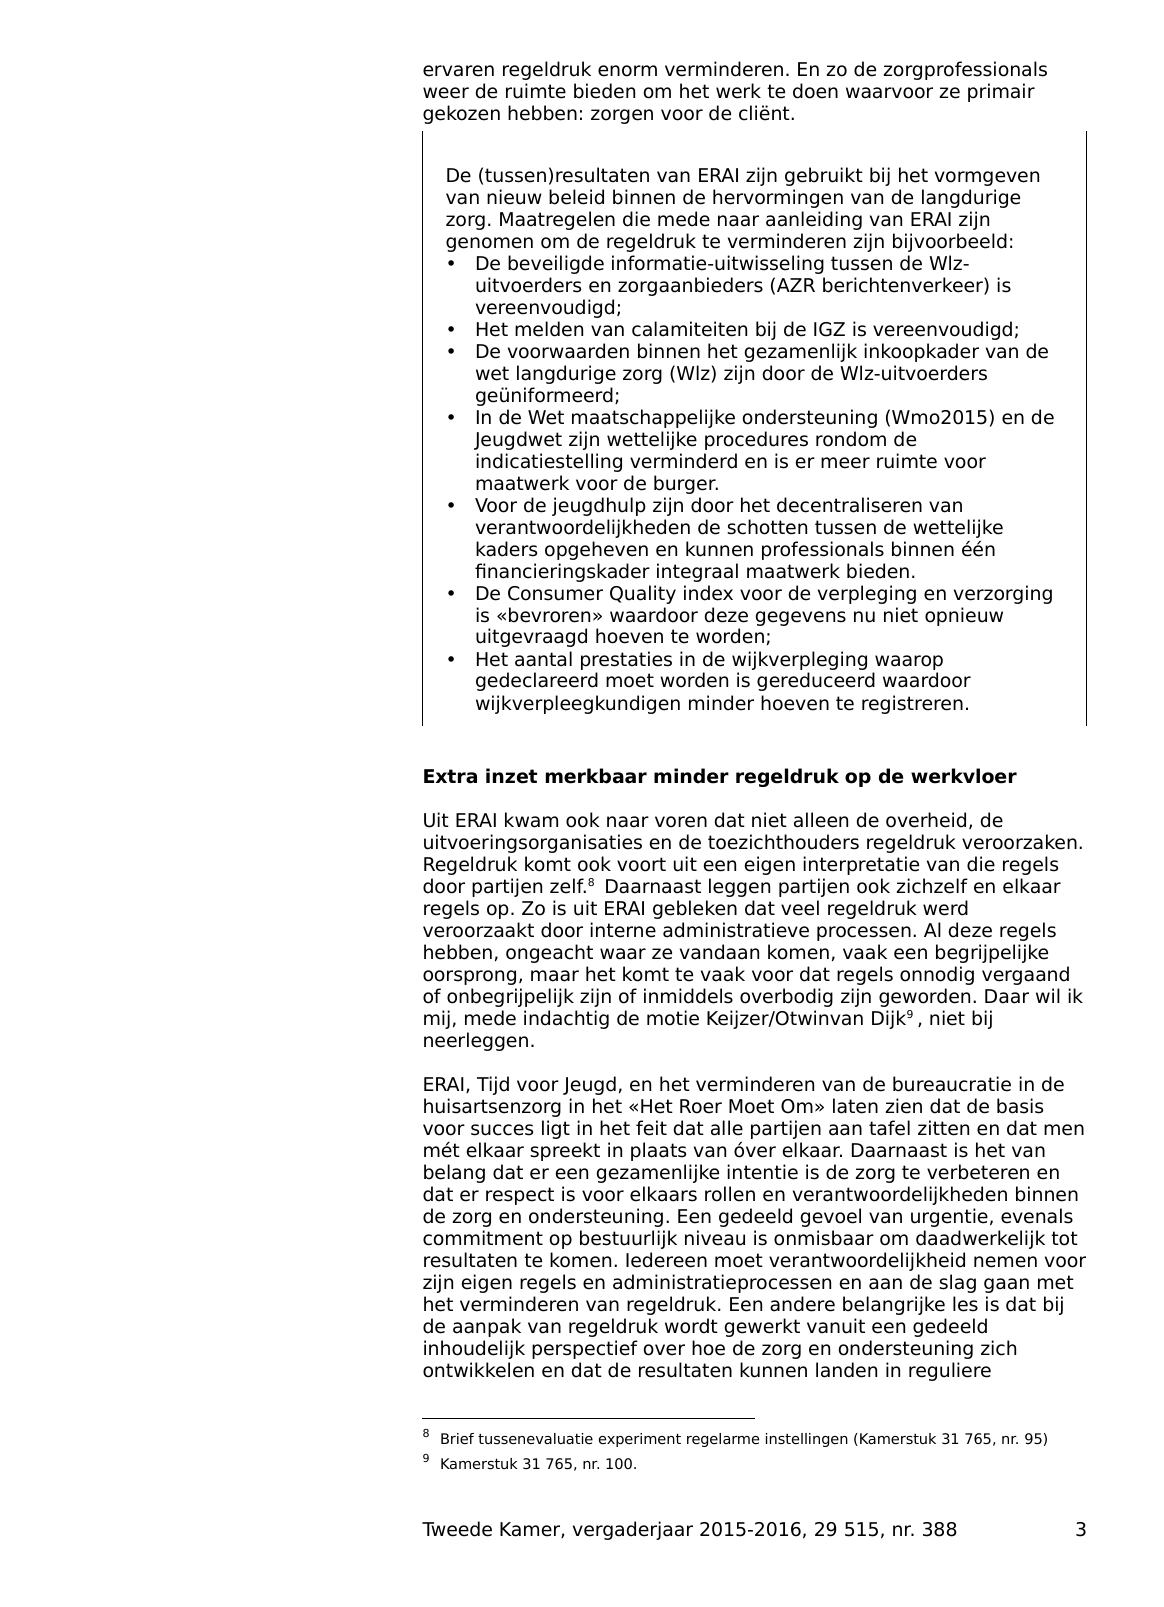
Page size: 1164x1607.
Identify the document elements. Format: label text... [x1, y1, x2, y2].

text ERAI, Tijd voor Jeugd, en het verminderen van de bureaucratie in de huisartsenzorg in het «Het Roer Moet Om» laten zien dat de basis voor succes ligt in het feit dat alle partijen aan tafel zitten en dat men mét elkaar spreekt in plaats van óver elkaar. Daarnaast is het van belang dat er een gezamenlijke intentie is de zorg te verbeteren en dat er respect is voor elkaars rollen en verantwoordelijkheden binnen de zorg en ondersteuning. Een gedeeld gevoel van urgentie, evenals commitment op bestuurlijk niveau is onmisbaar om daadwerkelijk tot resultaten te komen. Iedereen moet verantwoordelijkheid nemen voor zijn eigen regels en administratieprocessen en aan de slag gaan met het verminderen van regeldruk. Een andere belangrijke les is dat bij de aanpak van regeldruk wordt gewerkt vanuit een gedeeld inhoudelijk perspectief over hoe de zorg en ondersteuning zich ontwikkelen en dat de resultaten kunnen landen in reguliere [422, 1074, 1087, 1382]
table_header De (tussen)resultaten van ERAI zijn gebruikt bij het vormgeven van nieuw beleid binnen de hervormingen van de langdurige zorg. Maatregelen die mede naar aanleiding van ERAI zijn genomen om de regeldruk te verminderen zijn bijvoorbeeld: • De beveiligde informatie-uitwisseling tussen de Wlz-uitvoerders en zorgaanbieders (AZR berichtenverkeer) is vereenvoudigd; • Het melden van calamiteiten bij de IGZ is vereenvoudigd; • De voorwaarden binnen het gezamenlijk inkoopkader van de wet langdurige zorg (Wlz) zijn door de Wlz-uitvoerders geüniformeerd; • In de Wet maatschappelijke ondersteuning (Wmo2015) en de Jeugdwet zijn wettelijke procedures rondom de indicatiestelling verminderd en is er meer ruimte voor maatwerk voor de burger. • Voor de jeugdhulp zijn door het decentraliseren van verantwoordelijkheden de schotten tussen de wettelijke kaders opgeheven en kunnen professionals binnen één financieringskader integraal maatwerk bieden. • De Consumer Quality index voor de verpleging en verzorging is «bevroren» waardoor deze gegevens nu niet opnieuw uitgevraagd hoeven te worden; • Het aantal prestaties in de wijkverpleging waarop gedeclareerd moet worden is gereduceerd waardoor wijkverpleegkundigen minder hoeven te registreren. [423, 131, 1086, 726]
subtitle Extra inzet merkbaar minder regeldruk op de werkvloer [422, 766, 1087, 788]
text Kamerstuk 31 765, nr. 100. [422, 1452, 1087, 1474]
text Uit ERAI kwam ook naar voren dat niet alleen de overheid, de uitvoeringsorganisaties en de toezichthouders regeldruk veroorzaken. Regeldruk komt ook voort uit een eigen interpretatie van die regels door partijen zelf. Daarnaast leggen partijen ook zichzelf en elkaar regels op. Zo is uit ERAI gebleken dat veel regeldruk werd veroorzaakt door interne administratieve processen. Al deze regels hebben, ongeacht waar ze vandaan komen, vaak een begrijpelijke oorsprong, maar het komt te vaak voor dat regels onnodig vergaand of onbegrijpelijk zijn of inmiddels overbodig zijn geworden. Daar wil ik mij, mede indachtig de motie Keijzer/Otwinvan Dijk, niet bij neerleggen. [422, 810, 1087, 1052]
text ervaren regeldruk enorm verminderen. En zo de zorgprofessionals weer de ruimte bieden om het werk te doen waarvoor ze primair gekozen hebben: zorgen voor de cliënt. [422, 59, 1087, 125]
text Brief tussenevaluatie experiment regelarme instellingen (Kamerstuk 31 765, nr. 95) [422, 1427, 1087, 1449]
